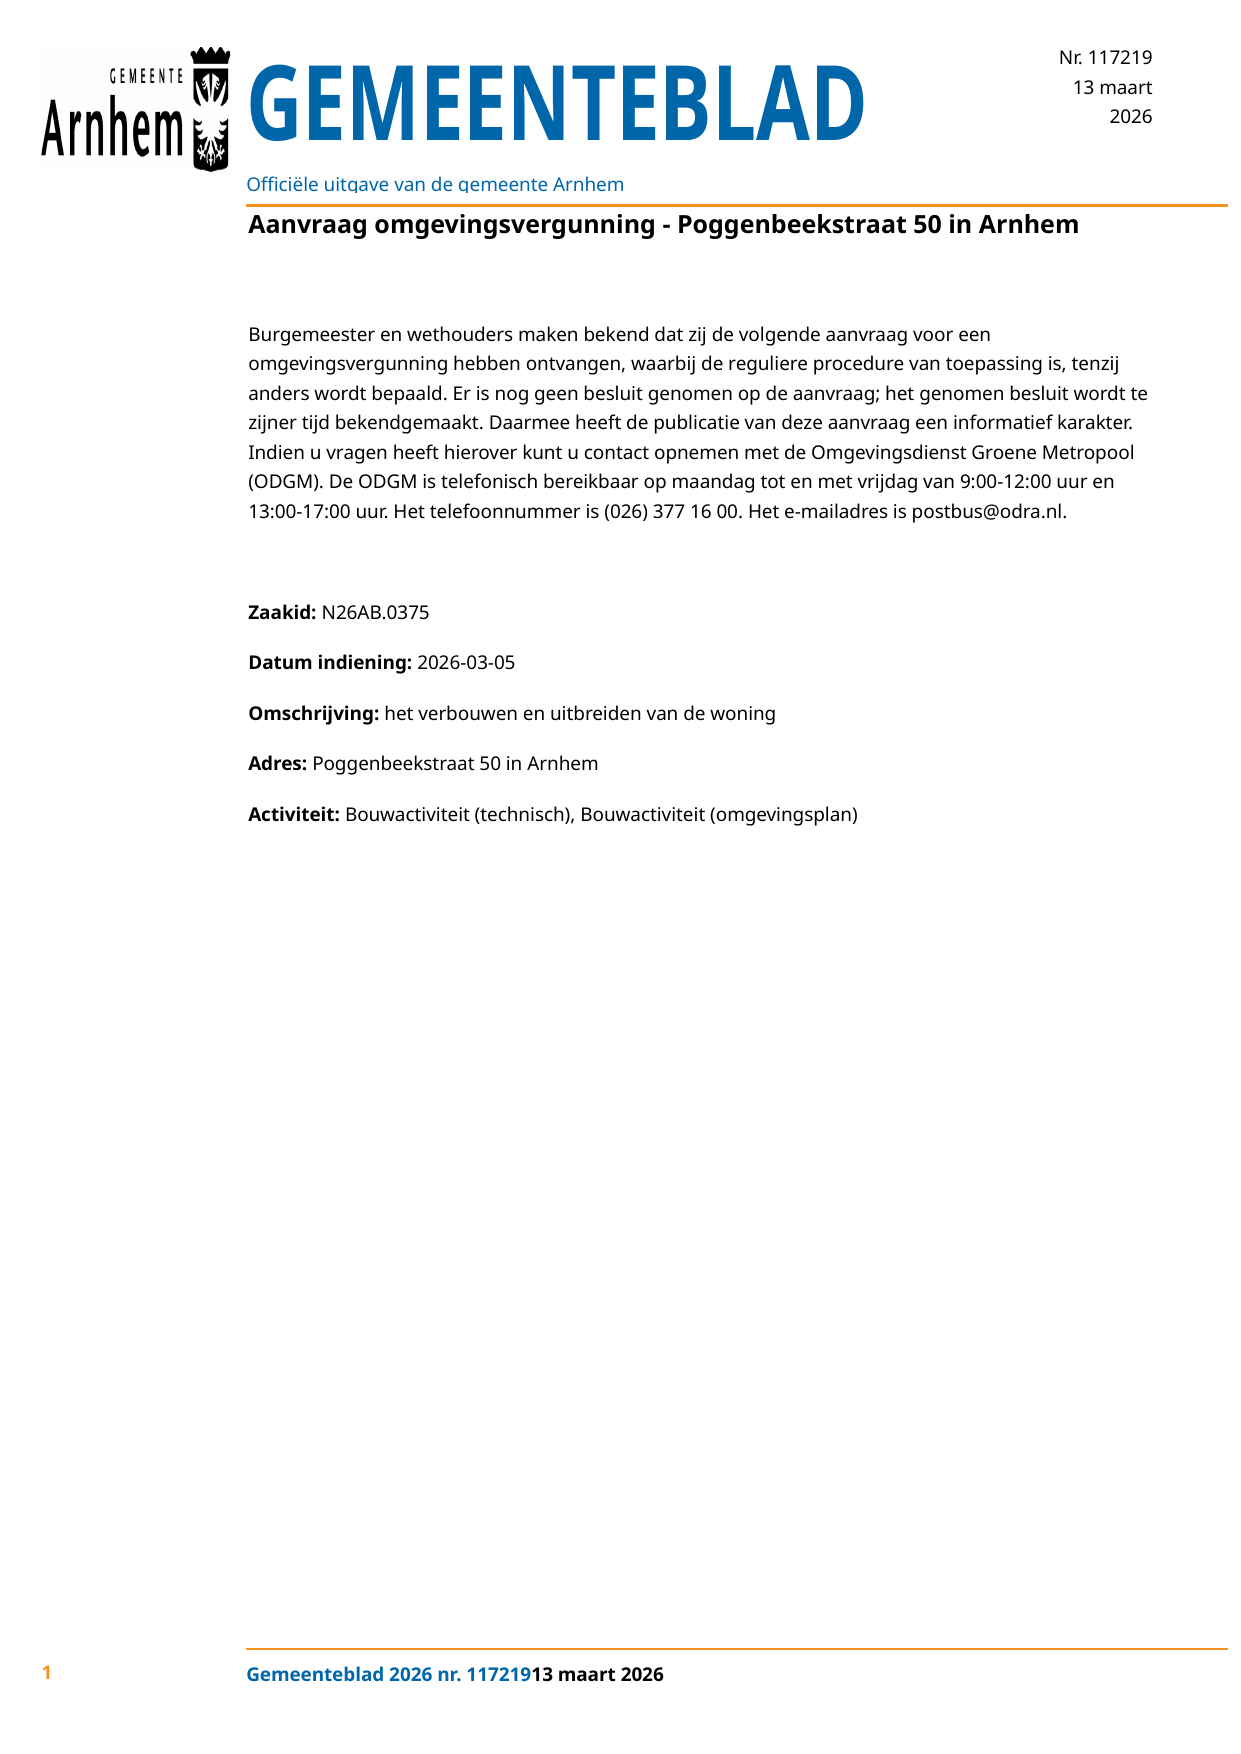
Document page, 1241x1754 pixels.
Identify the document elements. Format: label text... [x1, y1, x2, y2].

picture [41, 47, 231, 172]
text Activiteit: Bouwactiviteit (technisch), Bouwactiviteit (omgevingsplan) [248, 801, 1152, 826]
text Datum indiening: 2026-03-05 [248, 649, 1152, 675]
text Omschrijving: het verbouwen en uitbreiden van de woning [248, 700, 1152, 726]
text Adres: Poggenbeekstraat 50 in Arnhem [248, 750, 1152, 776]
text Zaakid: N26AB.0375 [248, 599, 1152, 625]
text Burgemeester en wethouders maken bekend dat zij de volgende aanvraag voor een omgevingsvergunning hebben ontvangen, waarbij de reguliere procedure van toepassing is, tenzij anders wordt bepaald. Er is nog geen besluit genomen op de aanvraag; het genomen besluit wordt te zijner tijd bekendgemaakt. Daarmee heeft de publicatie van deze aanvraag een informatief karakter. Indien u vragen heeft hierover kunt u contact opnemen met de Omgevingsdienst Groene Metropool (ODGM). De ODGM is telefonisch bereikbaar op maandag tot en met vrijdag van 9:00-12:00 uur en 13:00-17:00 uur. Het telefoonnummer is (026) 377 16 00. Het e-mailadres is postbus@odra.nl. [248, 321, 1152, 524]
text Aanvraag omgevingsvergunning - Poggenbeekstraat 50 in Arnhem [248, 207, 1152, 241]
